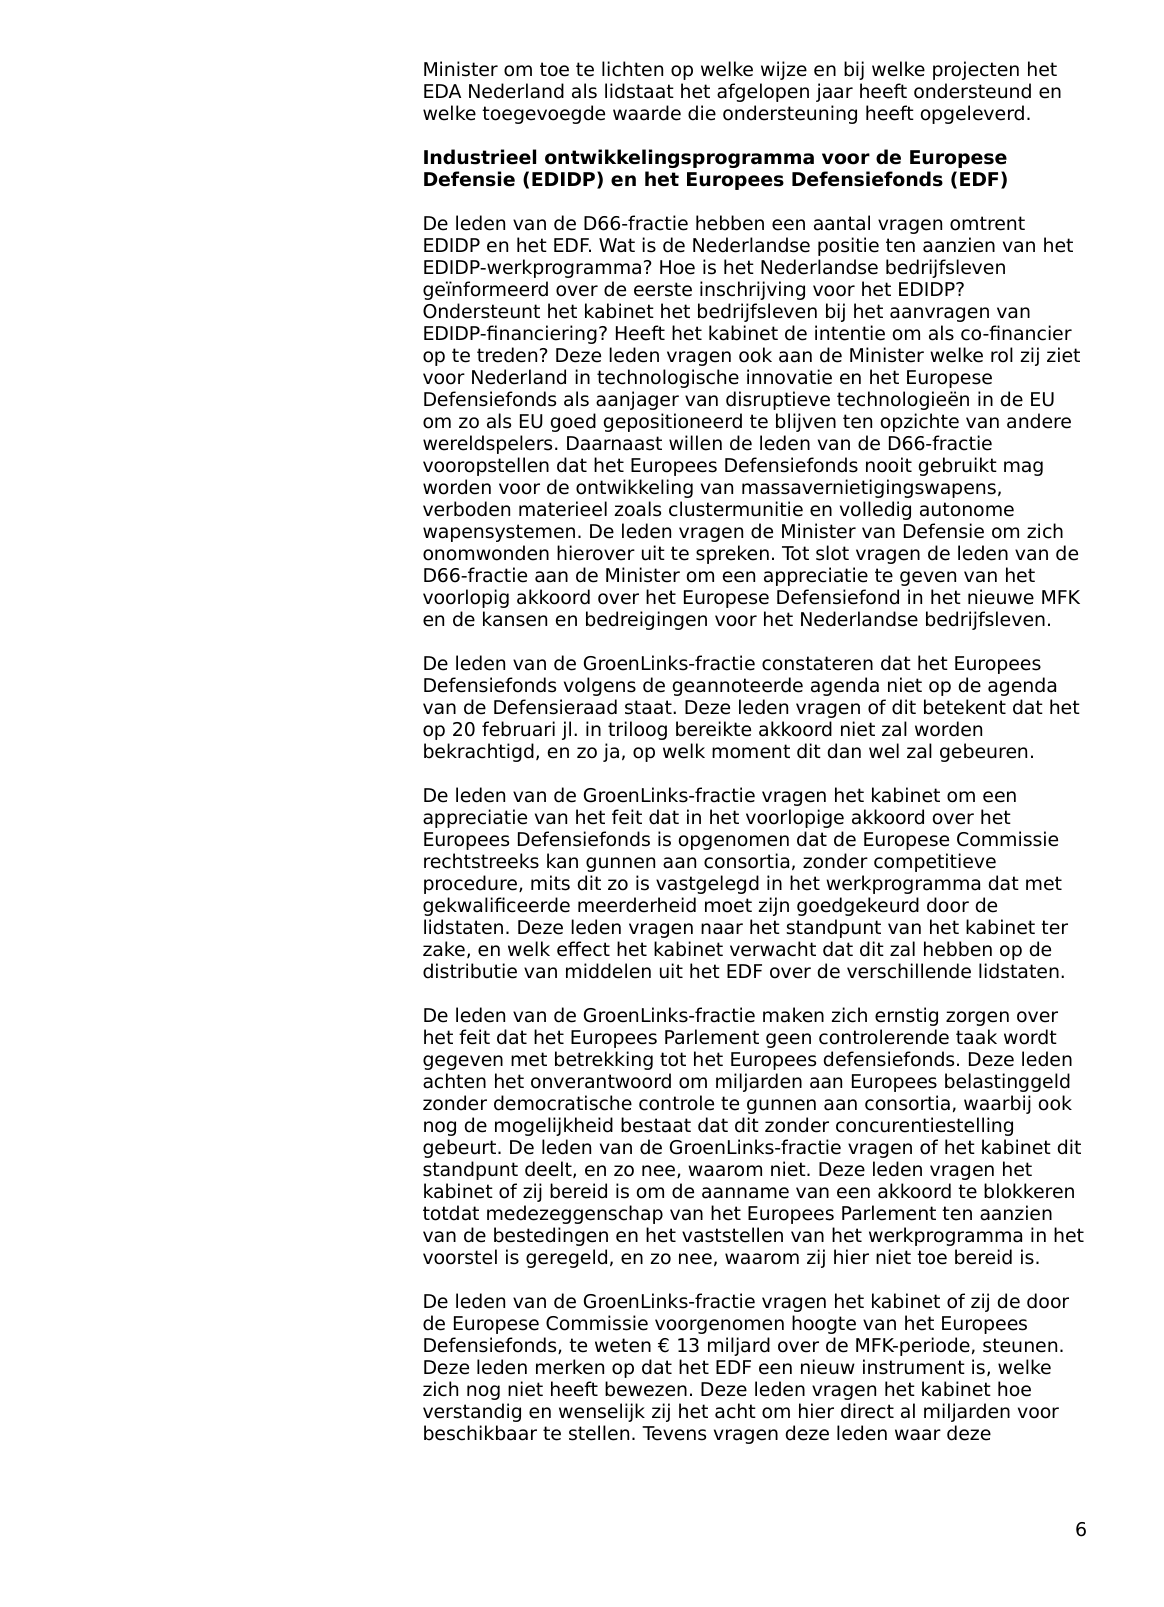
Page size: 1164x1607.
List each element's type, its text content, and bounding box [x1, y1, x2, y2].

text De leden van de GroenLinks-fractie maken zich ernstig zorgen over het feit dat het Europees Parlement geen controlerende taak wordt gegeven met betrekking tot het Europees defensiefonds. Deze leden achten het onverantwoord om miljarden aan Europees belastinggeld zonder democratische controle te gunnen aan consortia, waarbij ook nog de mogelijkheid bestaat dat dit zonder concurentiestelling gebeurt. De leden van de GroenLinks-fractie vragen of het kabinet dit standpunt deelt, en zo nee, waarom niet. Deze leden vragen het kabinet of zij bereid is om de aanname van een akkoord te blokkeren totdat medezeggenschap van het Europees Parlement ten aanzien van de bestedingen en het vaststellen van het werkprogramma in het voorstel is geregeld, en zo nee, waarom zij hier niet toe bereid is. [422, 1005, 1087, 1269]
subtitle Industrieel ontwikkelingsprogramma voor de Europese Defensie (EDIDP) en het Europees Defensiefonds (EDF) [422, 147, 1087, 191]
text Minister om toe te lichten op welke wijze en bij welke projecten het EDA Nederland als lidstaat het afgelopen jaar heeft ondersteund en welke toegevoegde waarde die ondersteuning heeft opgeleverd. [422, 59, 1087, 125]
text De leden van de GroenLinks-fractie vragen het kabinet om een appreciatie van het feit dat in het voorlopige akkoord over het Europees Defensiefonds is opgenomen dat de Europese Commissie rechtstreeks kan gunnen aan consortia, zonder competitieve procedure, mits dit zo is vastgelegd in het werkprogramma dat met gekwalificeerde meerderheid moet zijn goedgekeurd door de lidstaten. Deze leden vragen naar het standpunt van het kabinet ter zake, en welk effect het kabinet verwacht dat dit zal hebben op de distributie van middelen uit het EDF over de verschillende lidstaten. [422, 785, 1087, 983]
text De leden van de GroenLinks-fractie constateren dat het Europees Defensiefonds volgens de geannoteerde agenda niet op de agenda van de Defensieraad staat. Deze leden vragen of dit betekent dat het op 20 februari jl. in triloog bereikte akkoord niet zal worden bekrachtigd, en zo ja, op welk moment dit dan wel zal gebeuren. [422, 653, 1087, 763]
text De leden van de GroenLinks-fractie vragen het kabinet of zij de door de Europese Commissie voorgenomen hoogte van het Europees Defensiefonds, te weten € 13 miljard over de MFK-periode, steunen. Deze leden merken op dat het EDF een nieuw instrument is, welke zich nog niet heeft bewezen. Deze leden vragen het kabinet hoe verstandig en wenselijk zij het acht om hier direct al miljarden voor beschikbaar te stellen. Tevens vragen deze leden waar deze [422, 1291, 1087, 1445]
text De leden van de D66-fractie hebben een aantal vragen omtrent EDIDP en het EDF. Wat is de Nederlandse positie ten aanzien van het EDIDP-werkprogramma? Hoe is het Nederlandse bedrijfsleven geïnformeerd over de eerste inschrijving voor het EDIDP? Ondersteunt het kabinet het bedrijfsleven bij het aanvragen van EDIDP-financiering? Heeft het kabinet de intentie om als co-financier op te treden? Deze leden vragen ook aan de Minister welke rol zij ziet voor Nederland in technologische innovatie en het Europese Defensiefonds als aanjager van disruptieve technologieën in de EU om zo als EU goed gepositioneerd te blijven ten opzichte van andere wereldspelers. Daarnaast willen de leden van de D66-fractie vooropstellen dat het Europees Defensiefonds nooit gebruikt mag worden voor de ontwikkeling van massavernietigingswapens, verboden materieel zoals clustermunitie en volledig autonome wapensystemen. De leden vragen de Minister van Defensie om zich onomwonden hierover uit te spreken. Tot slot vragen de leden van de D66-fractie aan de Minister om een appreciatie te geven van het voorlopig akkoord over het Europese Defensiefond in het nieuwe MFK en de kansen en bedreigingen voor het Nederlandse bedrijfsleven. [422, 213, 1087, 631]
